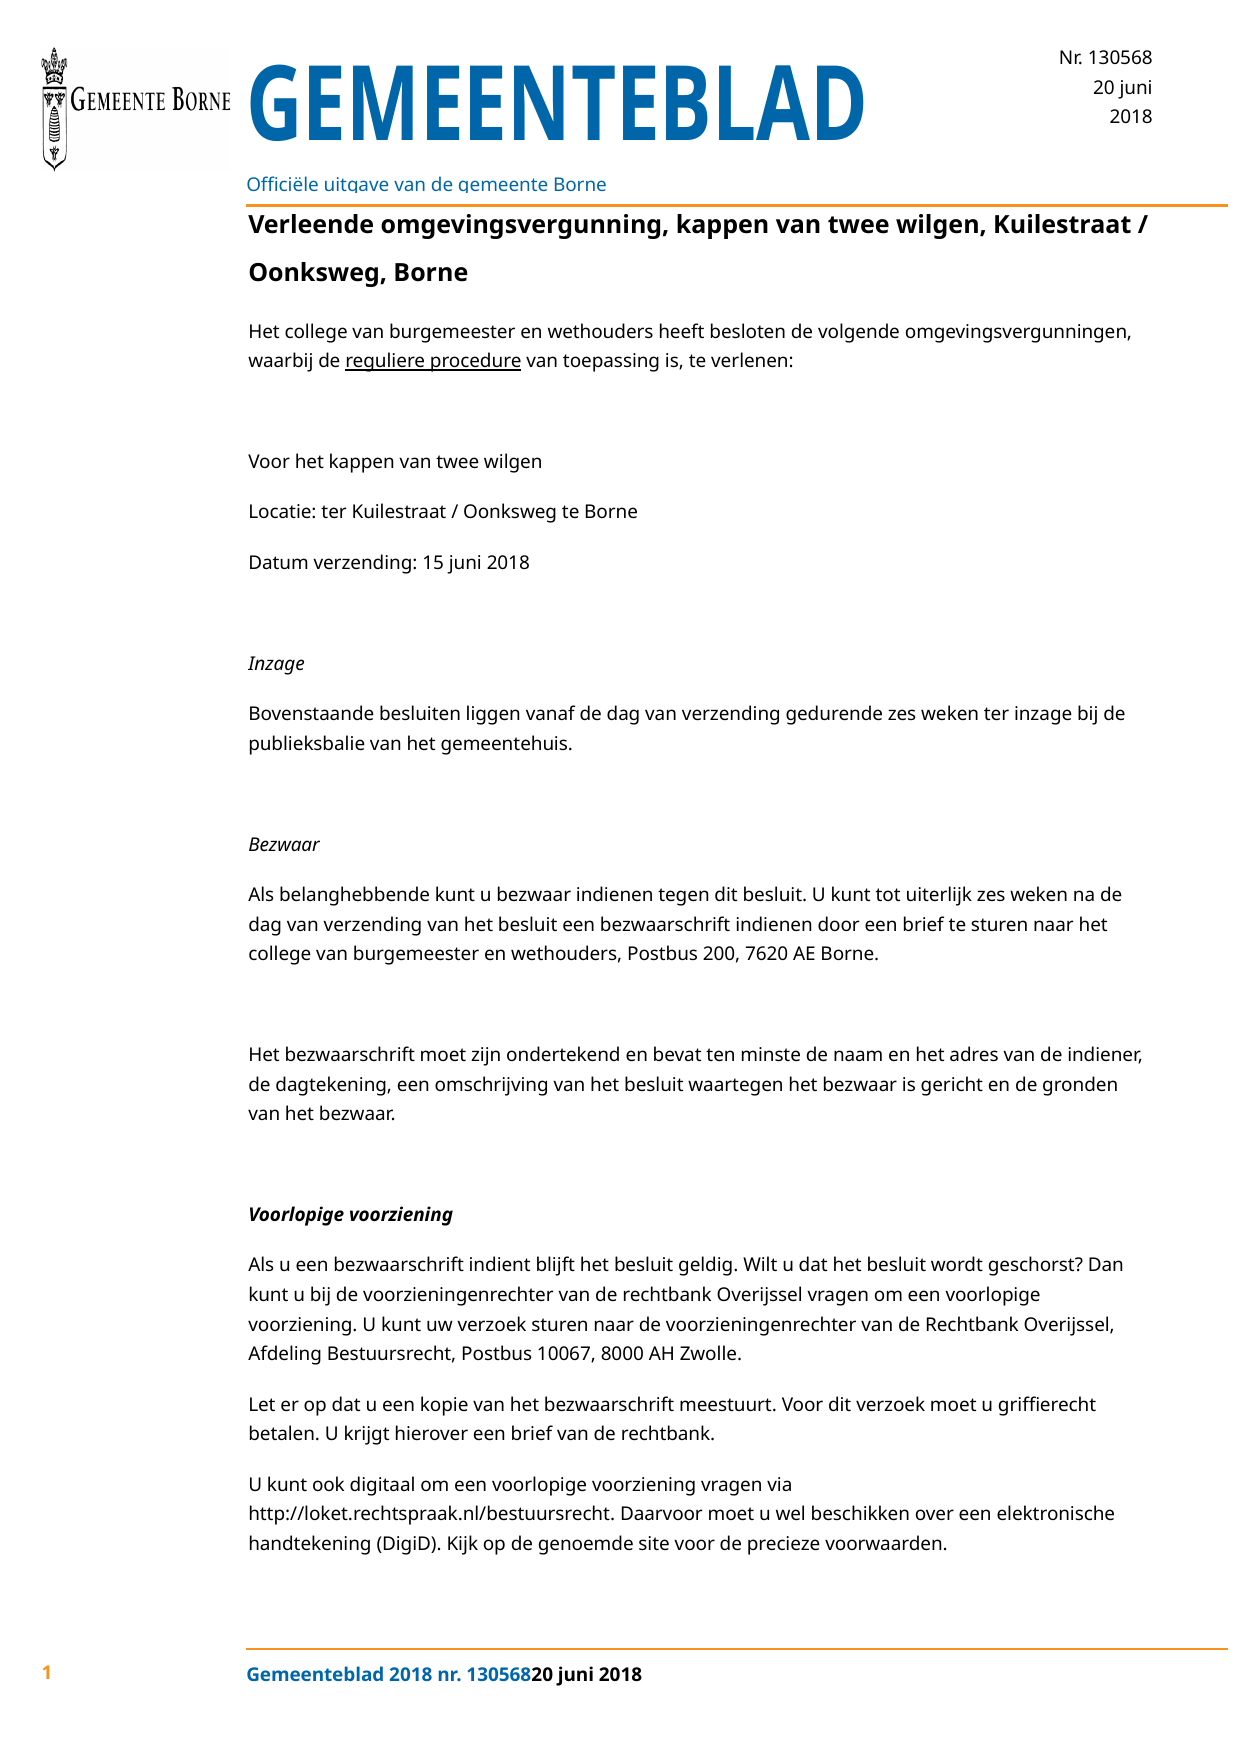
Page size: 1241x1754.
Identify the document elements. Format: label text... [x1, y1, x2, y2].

text Let er op dat u een kopie van het bezwaarschrift meestuurt. Voor dit verzoek moet u griffierecht betalen. U krijgt hierover een brief van de rechtbank. [248, 1391, 1152, 1446]
text Verleende omgevingsvergunning, kappen van twee wilgen, Kuilestraat / Oonksweg, Borne [248, 207, 1152, 288]
text Bovenstaande besluiten liggen vanaf de dag van verzending gedurende zes weken ter inzage bij de publieksbalie van het gemeentehuis. [248, 700, 1152, 756]
text Datum verzending: 15 juni 2018 [248, 549, 1152, 575]
text Bezwaar [248, 831, 1152, 857]
text Locatie: ter Kuilestraat / Oonksweg te Borne [248, 499, 1152, 524]
text Voor het kappen van twee wilgen [248, 448, 1152, 474]
text Als u een bezwaarschrift indient blijft het besluit geldig. Wilt u dat het besluit wordt geschorst? Dan kunt u bij de voorzieningenrechter van de rechtbank Overijssel vragen om een voorlopige voorziening. U kunt uw verzoek sturen naar de voorzieningenrechter van de Rechtbank Overijssel, Afdeling Bestuursrecht, Postbus 10067, 8000 AH Zwolle. [248, 1252, 1152, 1366]
text Voorlopige voorziening [248, 1201, 1152, 1227]
text Inzage [248, 650, 1152, 676]
text U kunt ook digitaal om een voorlopige voorziening vragen via http://loket.rechtspraak.nl/bestuursrecht. Daarvoor moet u wel beschikken over een elektronische handtekening (DigiD). Kijk op de genoemde site voor de precieze voorwaarden. [248, 1471, 1152, 1556]
text Het bezwaarschrift moet zijn ondertekend en bevat ten minste de naam en het adres van de indiener, de dagtekening, een omschrijving van het besluit waartegen het bezwaar is gericht en de gronden van het bezwaar. [248, 1041, 1152, 1126]
picture [41, 47, 231, 172]
text Het college van burgemeester en wethouders heeft besloten de volgende omgevingsvergunningen, waarbij de reguliere procedure van toepassing is, te verlenen: [248, 318, 1152, 373]
text Als belanghebbende kunt u bezwaar indienen tegen dit besluit. U kunt tot uiterlijk zes weken na de dag van verzending van het besluit een bezwaarschrift indienen door een brief te sturen naar het college van burgemeester en wethouders, Postbus 200, 7620 AE Borne. [248, 881, 1152, 966]
